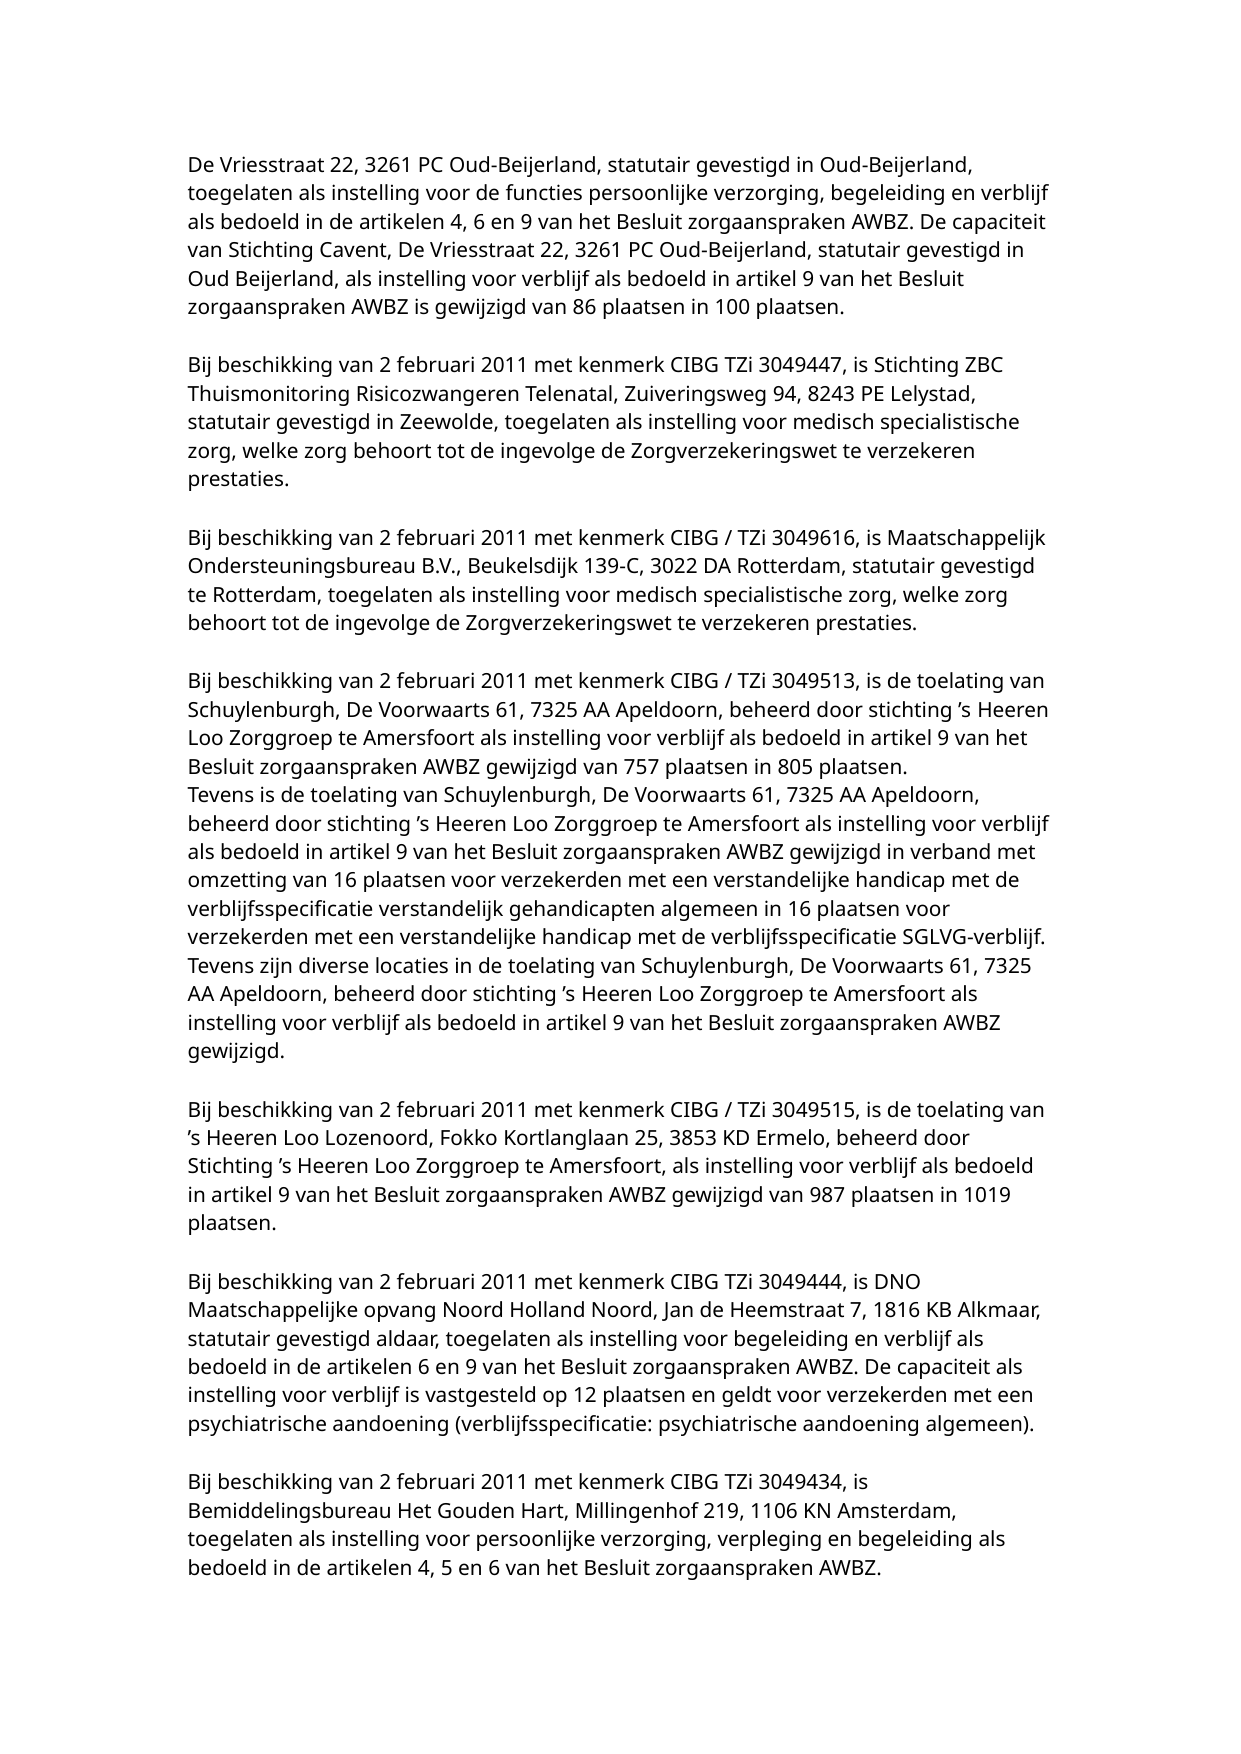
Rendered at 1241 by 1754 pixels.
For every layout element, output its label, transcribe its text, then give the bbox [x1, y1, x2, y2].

text Bij beschikking van 2 februari 2011 met kenmerk CIBG TZi 3049434, is Bemiddelingsbureau Het Gouden Hart, Millingenhof 219, 1106 KN Amsterdam, toegelaten als instelling voor persoonlijke verzorging, verpleging en begeleiding als bedoeld in de artikelen 4, 5 en 6 van het Besluit zorgaanspraken AWBZ. [187, 1467, 1053, 1581]
text Tevens zijn diverse locaties in de toelating van Schuylenburgh, De Voorwaarts 61, 7325 AA Apeldoorn, beheerd door stichting ’s Heeren Loo Zorggroep te Amersfoort als instelling voor verblijf als bedoeld in artikel 9 van het Besluit zorgaanspraken AWBZ gewijzigd. [187, 951, 1053, 1065]
text Bij beschikking van 2 februari 2011 met kenmerk CIBG / TZi 3049513, is de toelating van Schuylenburgh, De Voorwaarts 61, 7325 AA Apeldoorn, beheerd door stichting ’s Heeren Loo Zorggroep te Amersfoort als instelling voor verblijf als bedoeld in artikel 9 van het Besluit zorgaanspraken AWBZ gewijzigd van 757 plaatsen in 805 plaatsen. [187, 667, 1053, 780]
text Bij beschikking van 2 februari 2011 met kenmerk CIBG / TZi 3049616, is Maatschappelijk Ondersteuningsbureau B.V., Beukelsdijk 139-C, 3022 DA Rotterdam, statutair gevestigd te Rotterdam, toegelaten als instelling voor medisch specialistische zorg, welke zorg behoort tot de ingevolge de Zorgverzekeringswet te verzekeren prestaties. [187, 523, 1053, 637]
text Bij beschikking van 2 februari 2011 met kenmerk CIBG TZi 3049444, is DNO Maatschappelijke opvang Noord Holland Noord, Jan de Heemstraat 7, 1816 KB Alkmaar, statutair gevestigd aldaar, toegelaten als instelling voor begeleiding en verblijf als bedoeld in de artikelen 6 en 9 van het Besluit zorgaanspraken AWBZ. De capaciteit als instelling voor verblijf is vastgesteld op 12 plaatsen en geldt voor verzekerden met een psychiatrische aandoening (verblijfsspecificatie: psychiatrische aandoening algemeen). [187, 1267, 1053, 1437]
text Bij beschikking van 2 februari 2011 met kenmerk CIBG TZi 3049447, is Stichting ZBC Thuismonitoring Risicozwangeren Telenatal, Zuiveringsweg 94, 8243 PE Lelystad, statutair gevestigd in Zeewolde, toegelaten als instelling voor medisch specialistische zorg, welke zorg behoort tot de ingevolge de Zorgverzekeringswet te verzekeren prestaties. [187, 351, 1053, 493]
text De Vriesstraat 22, 3261 PC Oud-Beijerland, statutair gevestigd in Oud-Beijerland, toegelaten als instelling voor de functies persoonlijke verzorging, begeleiding en verblijf als bedoeld in de artikelen 4, 6 en 9 van het Besluit zorgaanspraken AWBZ. De capaciteit van Stichting Cavent, De Vriesstraat 22, 3261 PC Oud-Beijerland, statutair gevestigd in Oud Beijerland, als instelling voor verblijf als bedoeld in artikel 9 van het Besluit zorgaanspraken AWBZ is gewijzigd van 86 plaatsen in 100 plaatsen. [187, 150, 1053, 321]
text Tevens is de toelating van Schuylenburgh, De Voorwaarts 61, 7325 AA Apeldoorn, beheerd door stichting ’s Heeren Loo Zorggroep te Amersfoort als instelling voor verblijf als bedoeld in artikel 9 van het Besluit zorgaanspraken AWBZ gewijzigd in verband met omzetting van 16 plaatsen voor verzekerden met een verstandelijke handicap met de verblijfsspecificatie verstandelijk gehandicapten algemeen in 16 plaatsen voor verzekerden met een verstandelijke handicap met de verblijfsspecificatie SGLVG-verblijf. [187, 780, 1053, 951]
text Bij beschikking van 2 februari 2011 met kenmerk CIBG / TZi 3049515, is de toelating van ’s Heeren Loo Lozenoord, Fokko Kortlanglaan 25, 3853 KD Ermelo, beheerd door Stichting ’s Heeren Loo Zorggroep te Amersfoort, als instelling voor verblijf als bedoeld in artikel 9 van het Besluit zorgaanspraken AWBZ gewijzigd van 987 plaatsen in 1019 plaatsen. [187, 1095, 1053, 1237]
